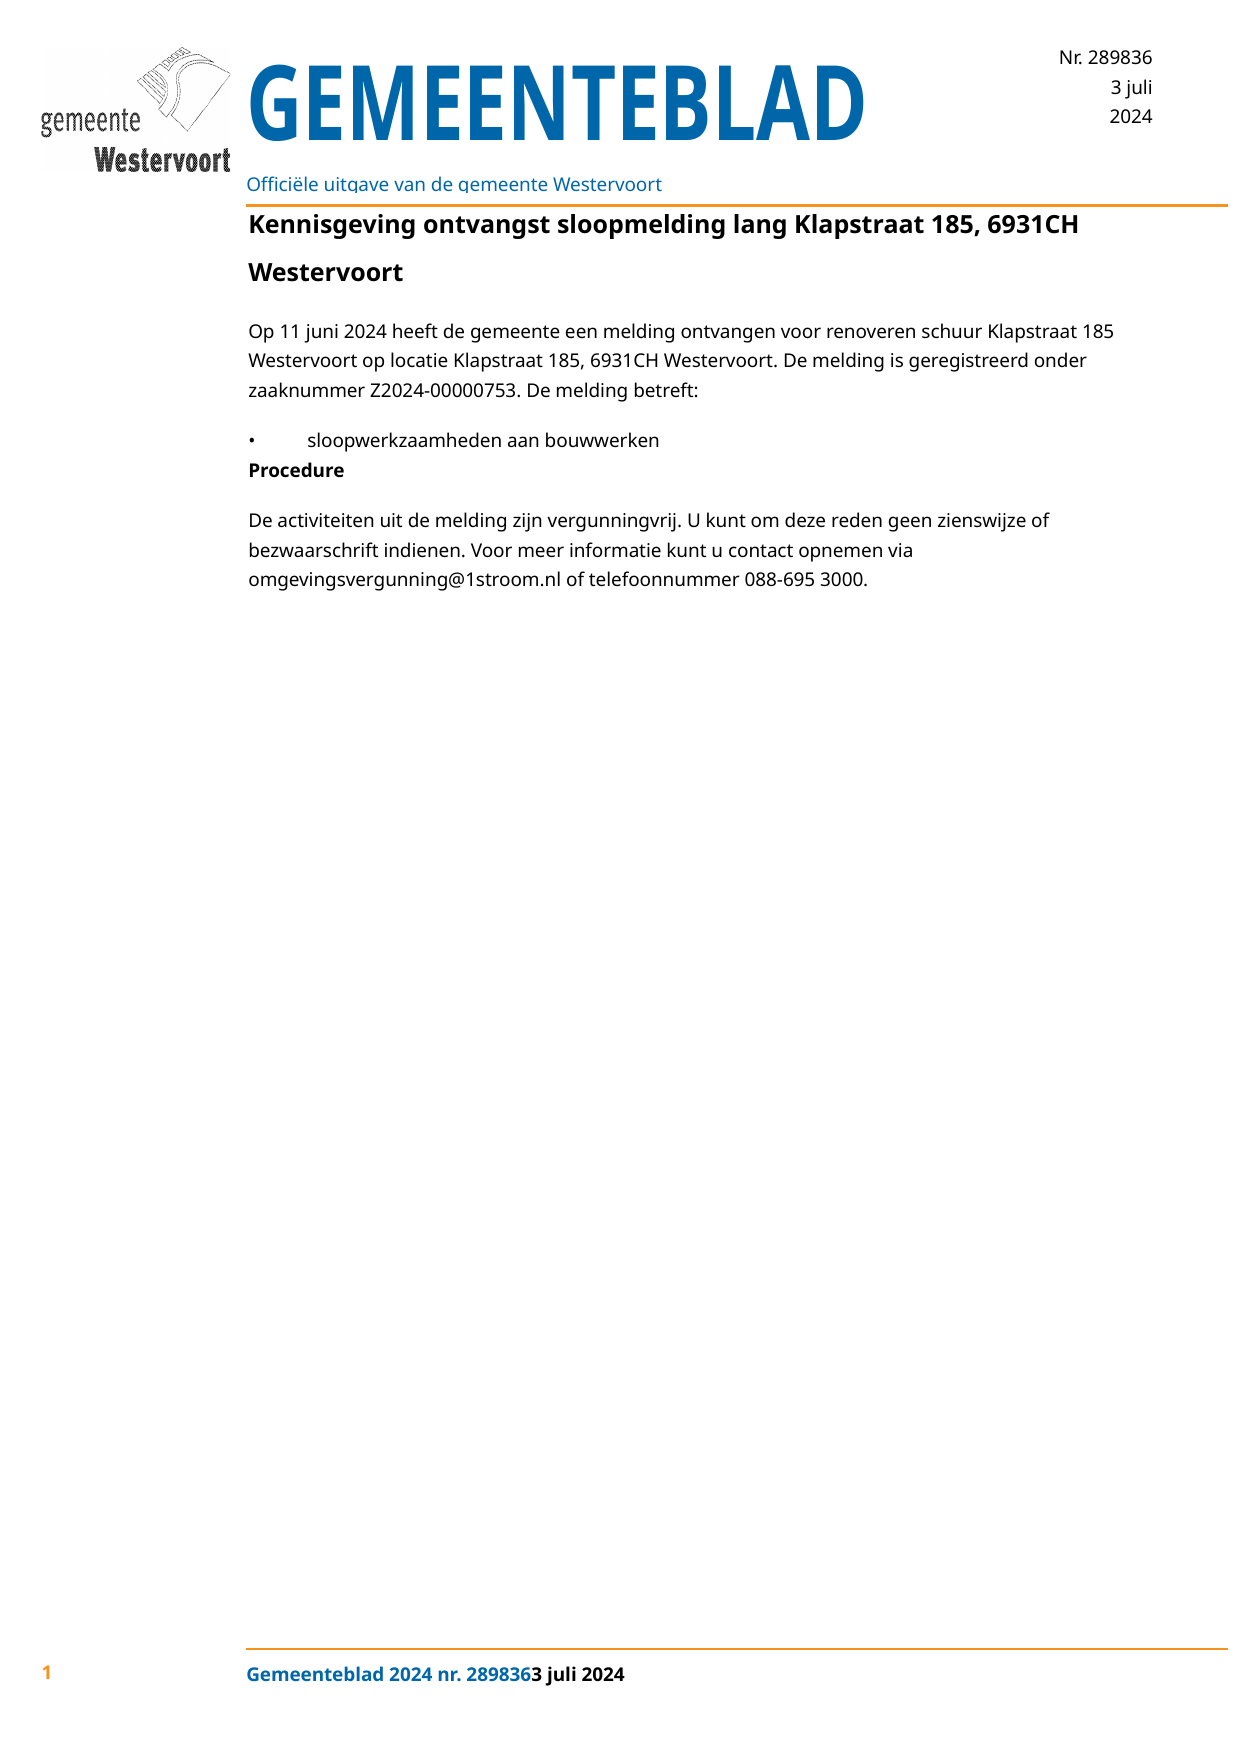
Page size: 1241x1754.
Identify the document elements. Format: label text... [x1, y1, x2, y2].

text Op 11 juni 2024 heeft de gemeente een melding ontvangen voor renoveren schuur Klapstraat 185 Westervoort op locatie Klapstraat 185, 6931CH Westervoort. De melding is geregistreerd onder zaaknummer Z2024-00000753. De melding betreft: [248, 318, 1152, 403]
list sloopwerkzaamheden aan bouwwerken [248, 427, 1152, 453]
text De activiteiten uit de melding zijn vergunningvrij. U kunt om deze reden geen zienswijze of bezwaarschrift indienen. Voor meer informatie kunt u contact opnemen via omgevingsvergunning@1stroom.nl of telefoonnummer 088-695 3000. [248, 507, 1152, 592]
text Kennisgeving ontvangst sloopmelding lang Klapstraat 185, 6931CH Westervoort [248, 207, 1152, 288]
picture [41, 47, 231, 172]
text Procedure [248, 457, 1152, 483]
